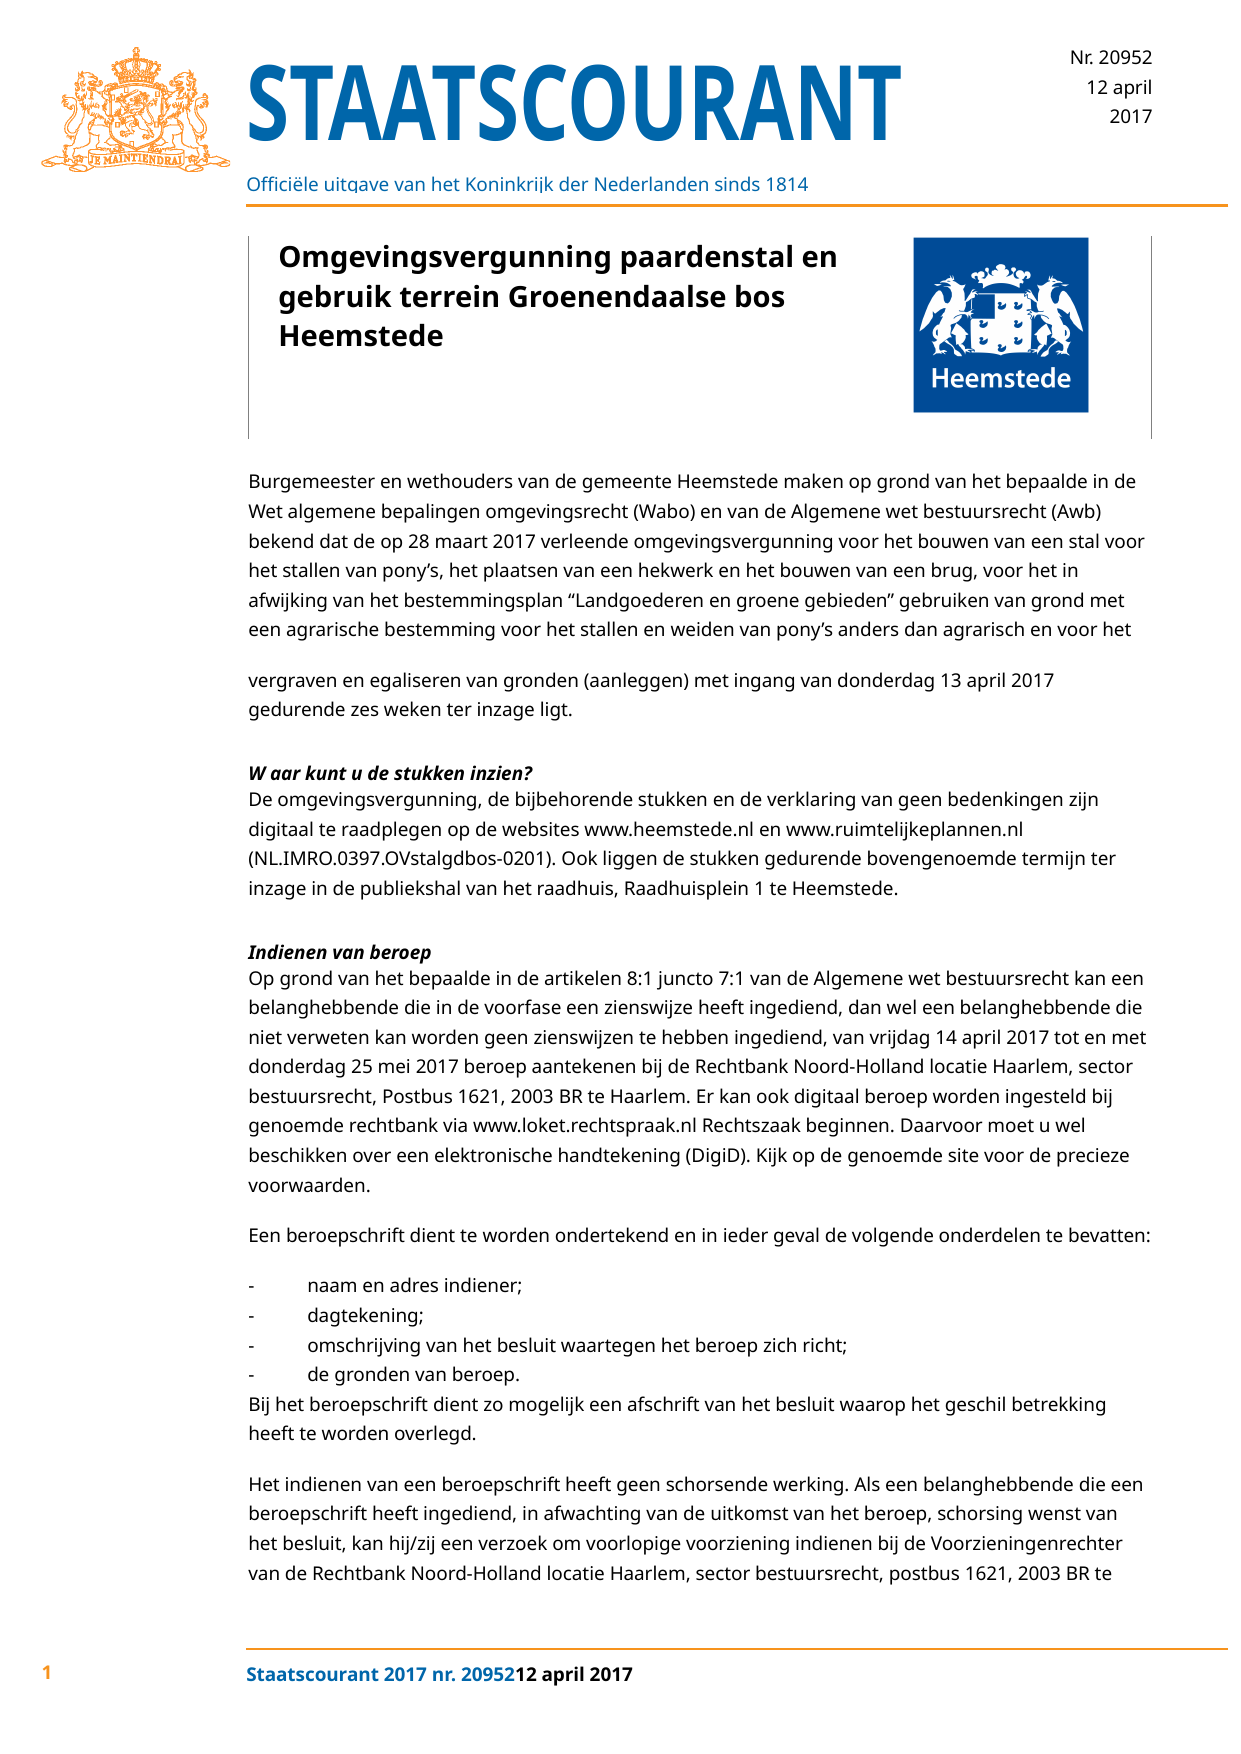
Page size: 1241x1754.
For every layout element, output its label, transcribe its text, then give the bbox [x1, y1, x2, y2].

picture [41, 47, 231, 172]
text Het indienen van een beroepschrift heeft geen schorsende werking. Als een belanghebbende die een beroepschrift heeft ingediend, in afwachting van de uitkomst van het beroep, schorsing wenst van het besluit, kan hij/zij een verzoek om voorlopige voorziening indienen bij de Voorzieningenrechter van de Rechtbank Noord-Holland locatie Haarlem, sector bestuursrecht, postbus 1621, 2003 BR te [248, 1471, 1152, 1585]
picture [912, 236, 1090, 414]
text vergraven en egaliseren van gronden (aanleggen) met ingang van donderdag 13 april 2017 gedurende zes weken ter inzage ligt. [248, 667, 1152, 722]
text De omgevingsvergunning, de bijbehorende stukken en de verklaring van geen bedenkingen zijn digitaal te raadplegen op de websites www.heemstede.nl en www.ruimtelijkeplannen.nl (NL.IMRO.0397.OVstalgdbos-0201). Ook liggen de stukken gedurende bovengenoemde termijn ter inzage in de publiekshal van het raadhuis, Raadhuisplein 1 te Heemstede. [248, 786, 1152, 901]
text Op grond van het bepaalde in de artikelen 8:1 juncto 7:1 van de Algemene wet bestuursrecht kan een belanghebbende die in de voorfase een zienswijze heeft ingediend, dan wel een belanghebbende die niet verweten kan worden geen zienswijzen te hebben ingediend, van vrijdag 14 april 2017 tot en met donderdag 25 mei 2017 beroep aantekenen bij de Rechtbank Noord-Holland locatie Haarlem, sector bestuursrecht, Postbus 1621, 2003 BR te Haarlem. Er kan ook digitaal beroep worden ingesteld bij genoemde rechtbank via www.loket.rechtspraak.nl Rechtszaak beginnen. Daarvoor moet u wel beschikken over een elektronische handtekening (DigiD). Kijk op de genoemde site voor de precieze voorwaarden. [248, 965, 1152, 1197]
list de gronden van beroep. [248, 1361, 1152, 1387]
table_header [1090, 236, 1151, 413]
text W aar kunt u de stukken inzien? [248, 761, 1152, 786]
text Burgemeester en wethouders van de gemeente Heemstede maken op grond van het bepaalde in de Wet algemene bepalingen omgevingsrecht (Wabo) en van de Algemene wet bestuursrecht (Awb) bekend dat de op 28 maart 2017 verleende omgevingsvergunning voor het bouwen van een stal voor het stallen van pony’s, het plaatsen van een hekwerk en het bouwen van een brug, voor het in afwijking van het bestemmingsplan “Landgoederen en groene gebieden” gebruiken van grond met een agrarische bestemming voor het stallen en weiden van pony’s anders dan agrarisch en voor het [248, 469, 1152, 642]
table_header Omgevingsvergunning paardenstal en gebruik terrein Groenendaalse bos Heemstede [249, 236, 850, 439]
list dagtekening; [248, 1302, 1152, 1328]
table_header [850, 414, 1151, 439]
list naam en adres indiener; [248, 1273, 1152, 1298]
list omschrijving van het besluit waartegen het beroep zich richt; [248, 1332, 1152, 1357]
text Indienen van beroep [248, 939, 1152, 965]
text Bij het beroepschrift dient zo mogelijk een afschrift van het besluit waarop het geschil betrekking heeft te worden overlegd. [248, 1391, 1152, 1446]
text Een beroepschrift dient te worden ondertekend en in ieder geval de volgende onderdelen te bevatten: [248, 1222, 1152, 1248]
table_header [850, 236, 912, 413]
